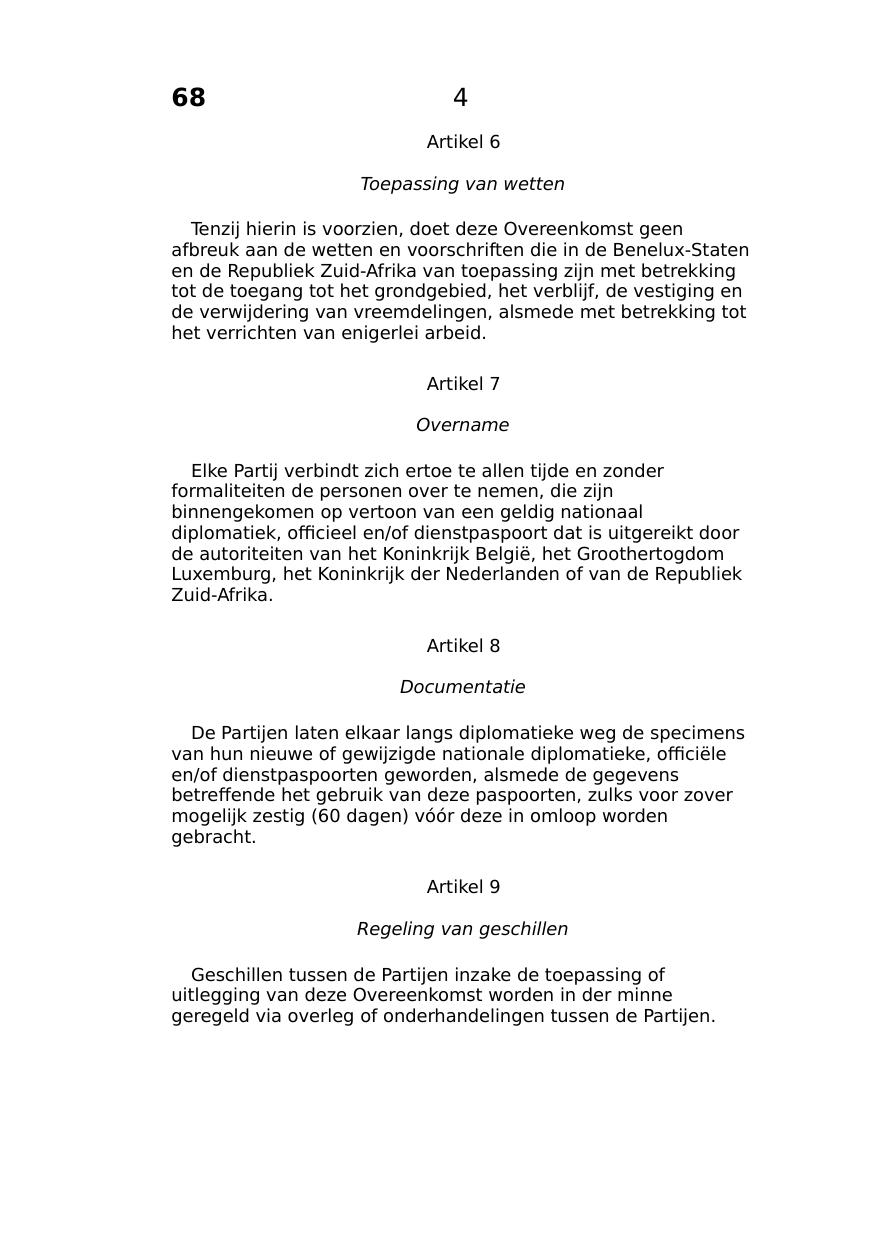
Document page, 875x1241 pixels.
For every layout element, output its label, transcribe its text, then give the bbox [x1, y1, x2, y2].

subtitle Artikel 6 Toepassing van wetten [171, 132, 756, 194]
text De Partijen laten elkaar langs diplomatieke weg de specimens van hun nieuwe of gewijzigde nationale diplomatieke, officiële en/of dienstpaspoorten geworden, alsmede de gegevens betreffende het gebruik van deze paspoorten, zulks voor zover mogelijk zestig (60 dagen) vóór deze in omloop worden gebracht. [171, 723, 756, 847]
subtitle Artikel 8 Documentatie [171, 636, 756, 698]
text Geschillen tussen de Partijen inzake de toepassing of uitlegging van deze Overeenkomst worden in der minne geregeld via overleg of onderhandelingen tussen de Partijen. [171, 964, 756, 1027]
subtitle Artikel 9 Regeling van geschillen [171, 877, 756, 939]
text Elke Partij verbindt zich ertoe te allen tijde en zonder formaliteiten de personen over te nemen, die zijn binnengekomen op vertoon van een geldig nationaal diplomatiek, officieel en/of dienstpaspoort dat is uitgereikt door de autoriteiten van het Koninkrijk België, het Groothertogdom Luxemburg, het Koninkrijk der Nederlanden of van de Republiek Zuid-Afrika. [171, 461, 756, 606]
text Tenzij hierin is voorzien, doet deze Overeenkomst geen afbreuk aan de wetten en voorschriften die in de Benelux-Staten en de Republiek Zuid-Afrika van toepassing zijn met betrekking tot de toegang tot het grondgebied, het verblijf, de vestiging en de verwijdering van vreemdelingen, alsmede met betrekking tot het verrichten van enigerlei arbeid. [171, 219, 756, 343]
subtitle Artikel 7 Overname [171, 373, 756, 436]
